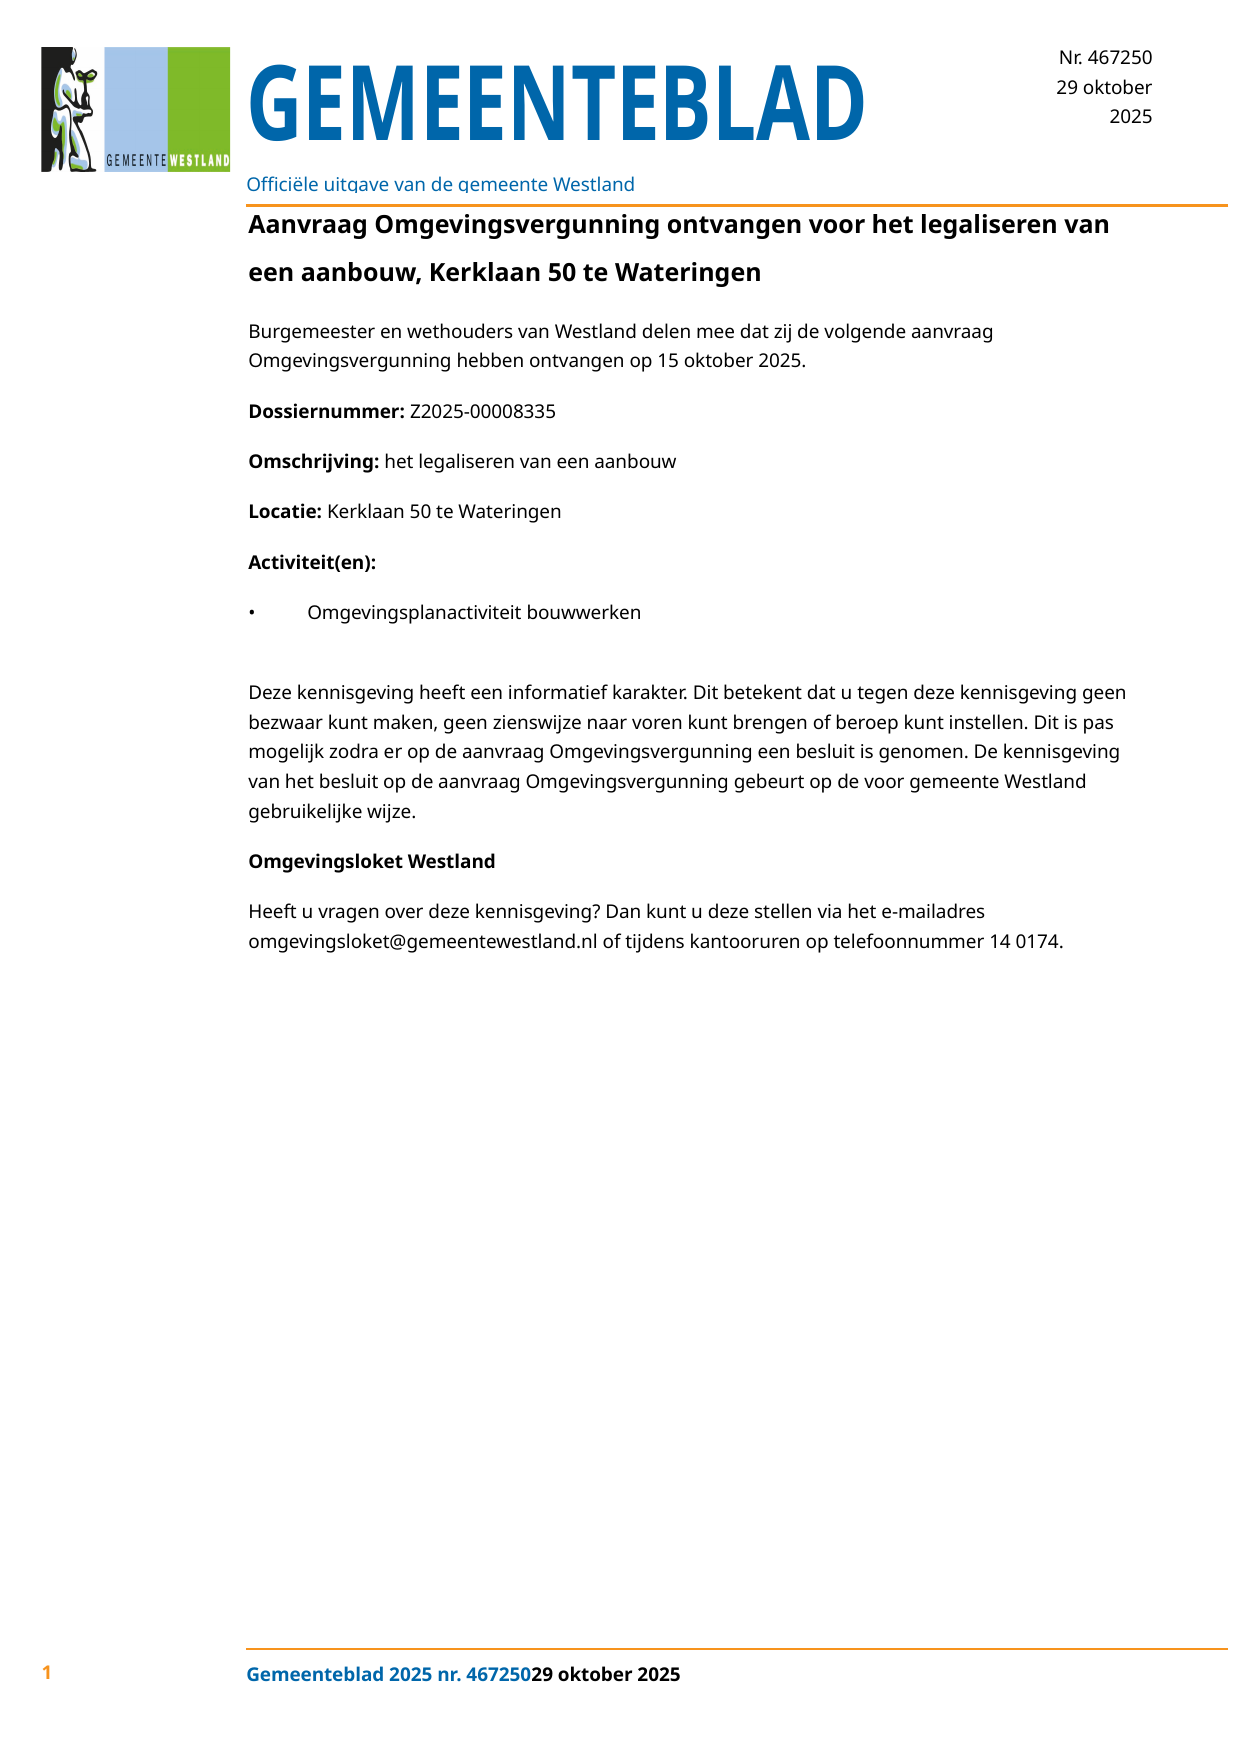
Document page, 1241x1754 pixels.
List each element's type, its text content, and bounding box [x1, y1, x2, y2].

text Omgevingsloket Westland [248, 848, 1152, 874]
text Burgemeester en wethouders van Westland delen mee dat zij de volgende aanvraag Omgevingsvergunning hebben ontvangen op 15 oktober 2025. [248, 318, 1152, 373]
text Activiteit(en): [248, 549, 1152, 575]
list Omgevingsplanactiviteit bouwwerken [248, 599, 1152, 625]
text Dossiernummer: Z2025-00008335 [248, 398, 1152, 424]
picture [41, 47, 231, 172]
text Locatie: Kerklaan 50 te Wateringen [248, 499, 1152, 524]
text Omschrijving: het legaliseren van een aanbouw [248, 448, 1152, 474]
text Aanvraag Omgevingsvergunning ontvangen voor het legaliseren van een aanbouw, Kerklaan 50 te Wateringen [248, 207, 1152, 288]
text Heeft u vragen over deze kennisgeving? Dan kunt u deze stellen via het e-mailadres omgevingsloket@gemeentewestland.nl of tijdens kantooruren op telefoonnummer 14 0174. [248, 899, 1152, 954]
text Deze kennisgeving heeft een informatief karakter. Dit betekent dat u tegen deze kennisgeving geen bezwaar kunt maken, geen zienswijze naar voren kunt brengen of beroep kunt instellen. Dit is pas mogelijk zodra er op de aanvraag Omgevingsvergunning een besluit is genomen. De kennisgeving van het besluit op de aanvraag Omgevingsvergunning gebeurt op de voor gemeente Westland gebruikelijke wijze. [248, 679, 1152, 824]
